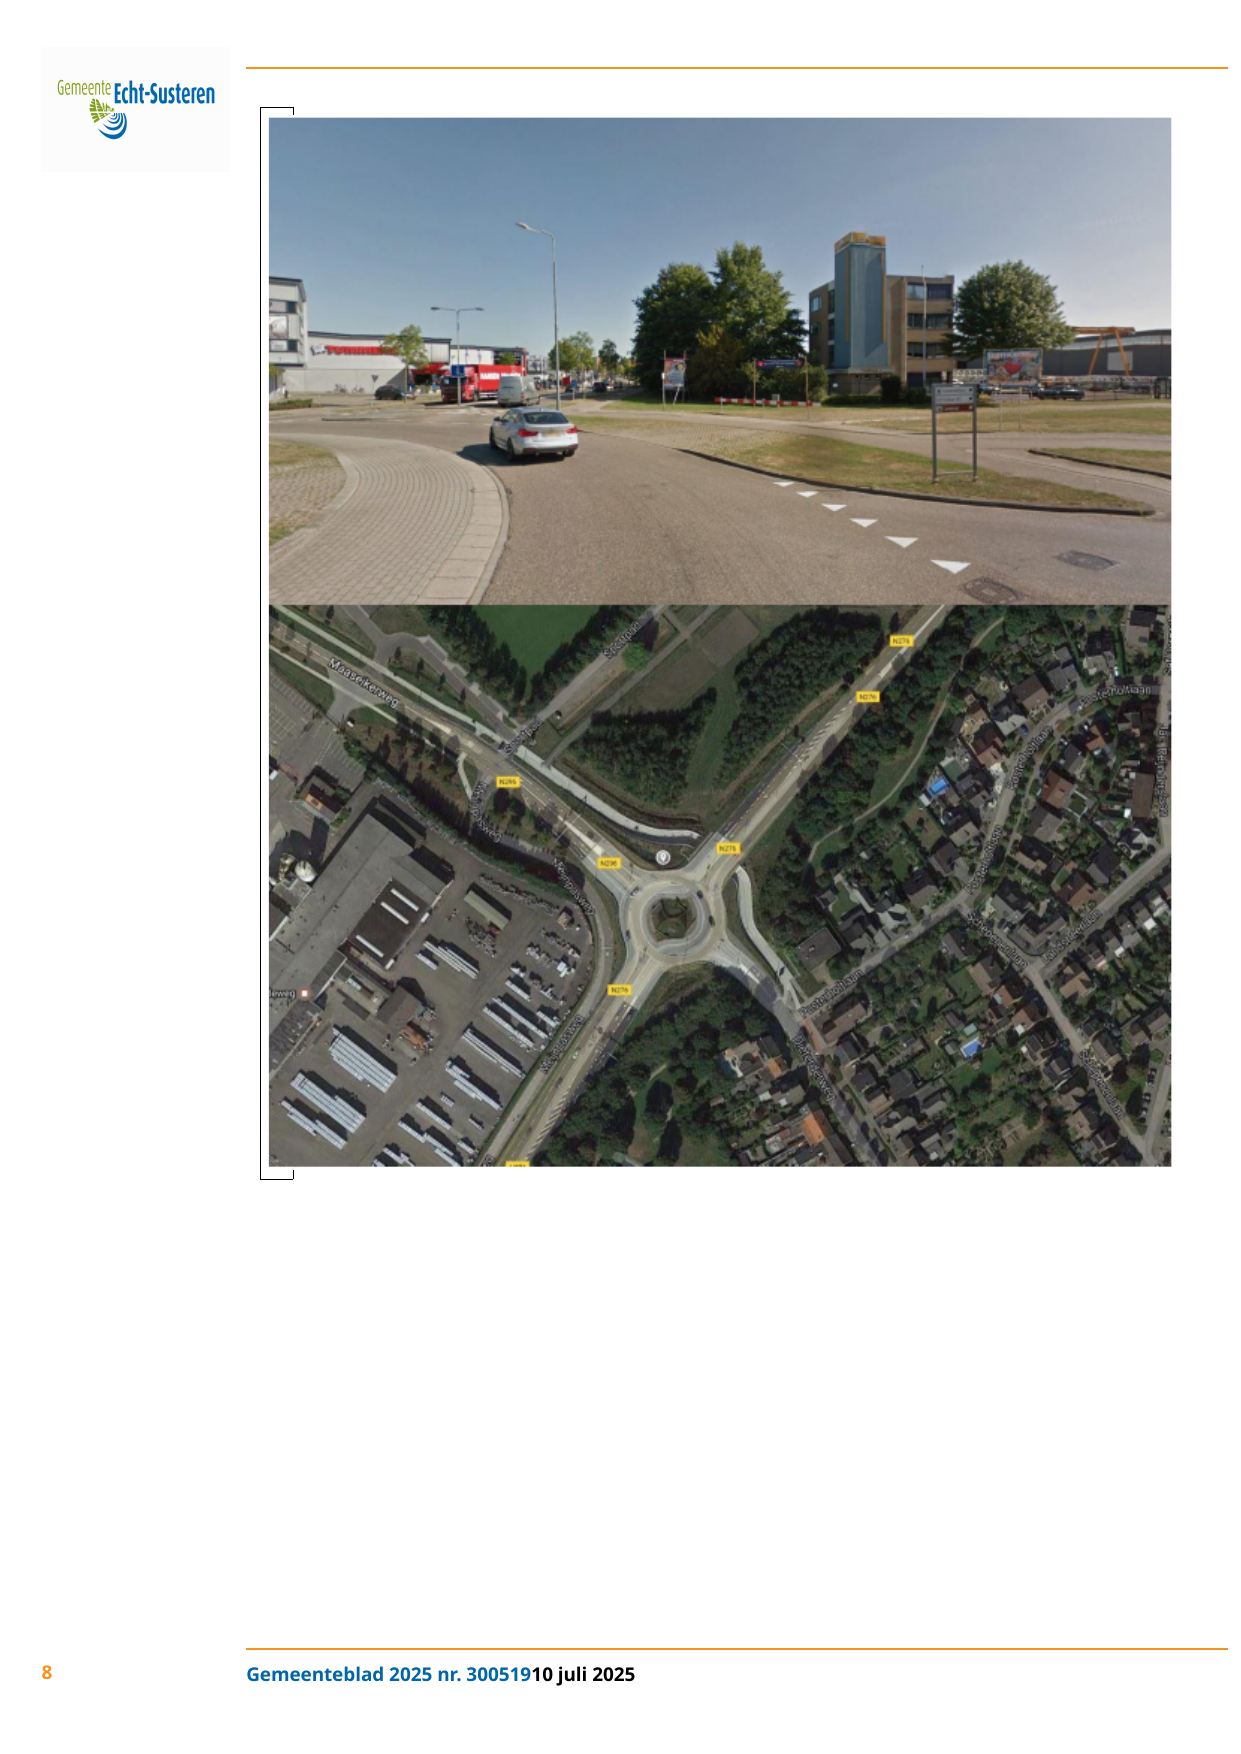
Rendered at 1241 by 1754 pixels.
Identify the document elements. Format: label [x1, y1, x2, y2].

picture [268, 115, 1173, 1170]
picture [41, 47, 231, 172]
